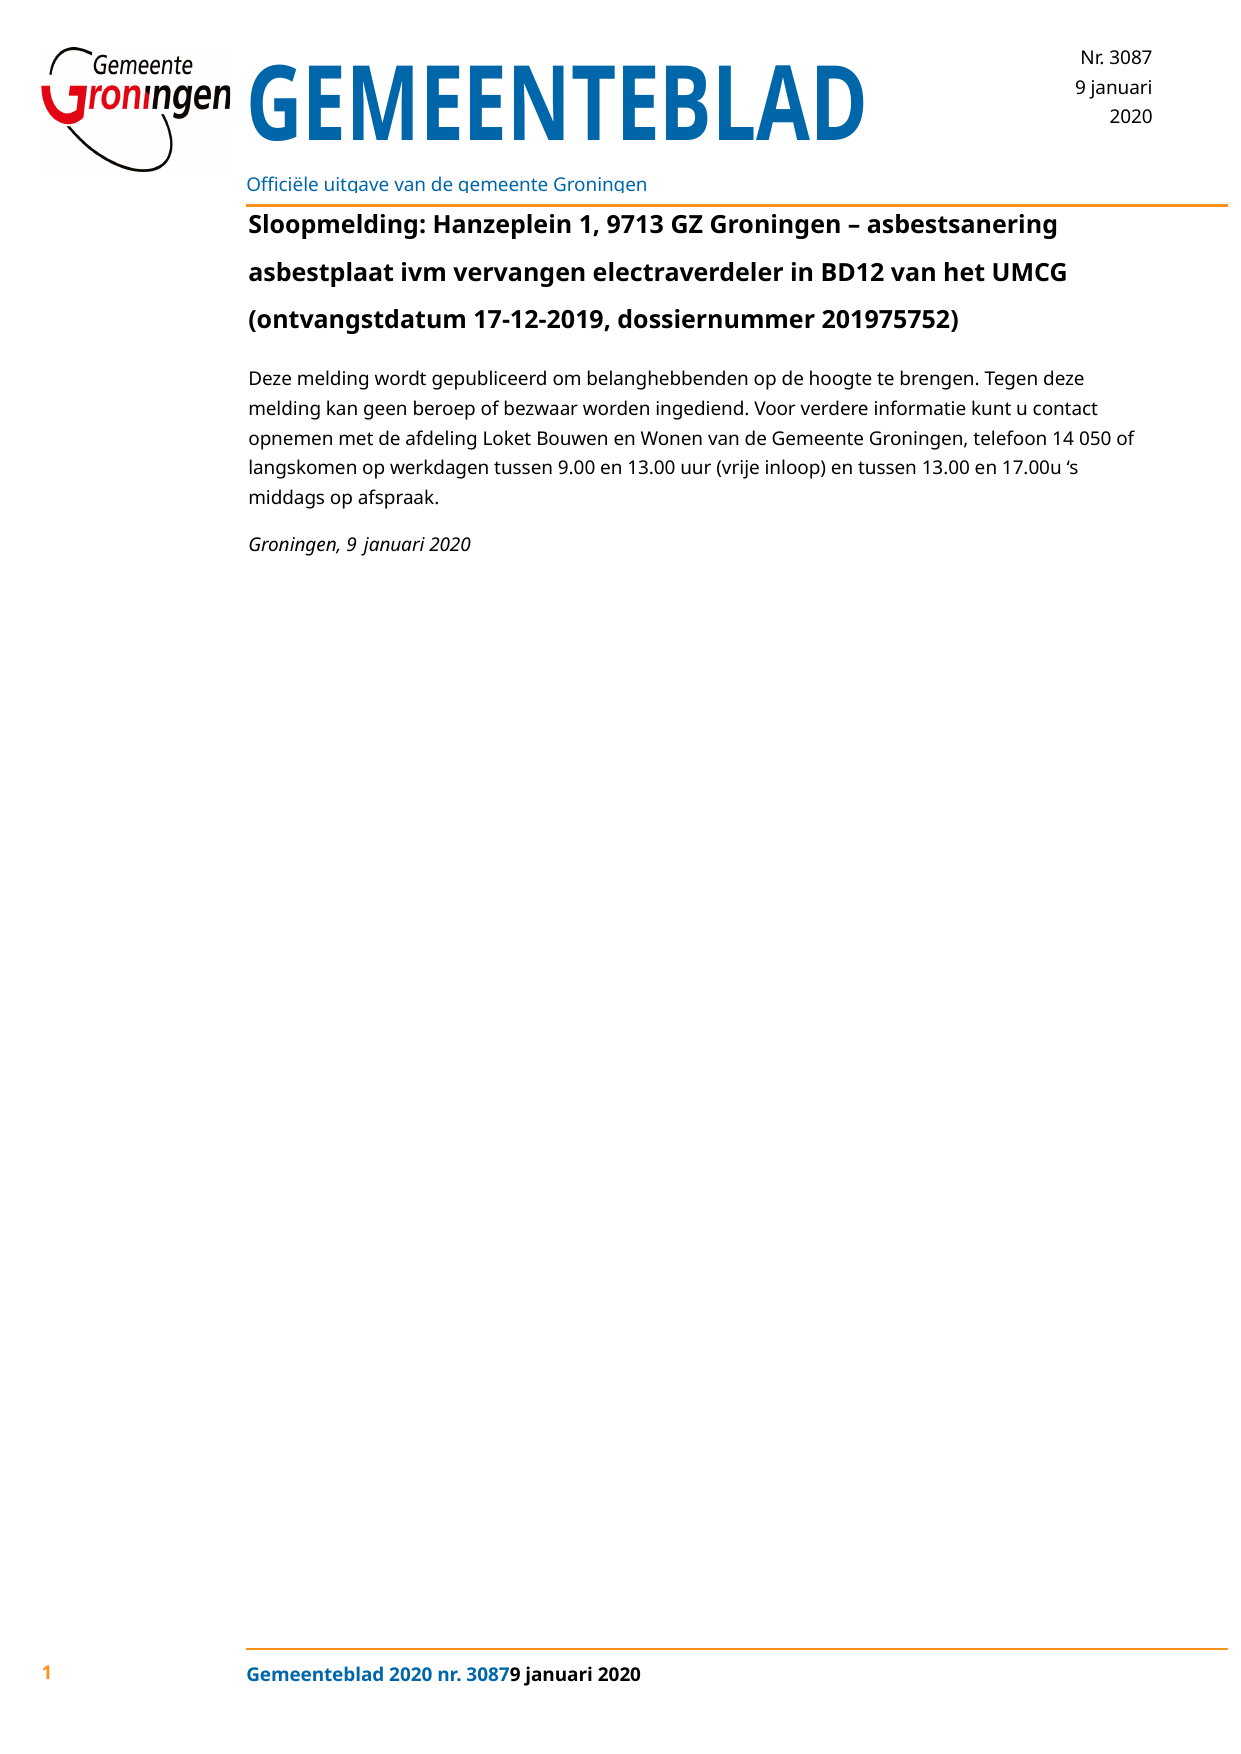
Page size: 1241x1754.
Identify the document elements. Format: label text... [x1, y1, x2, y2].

text Groningen, 9 januari 2020 [248, 532, 1152, 557]
picture [41, 47, 231, 172]
text Sloopmelding: Hanzeplein 1, 9713 GZ Groningen – asbestsanering asbestplaat ivm vervangen electraverdeler in BD12 van het UMCG (ontvangstdatum 17-12-2019, dossiernummer 201975752) [248, 207, 1152, 336]
text Deze melding wordt gepubliceerd om belanghebbenden op de hoogte te brengen. Tegen deze melding kan geen beroep of bezwaar worden ingediend. Voor verdere informatie kunt u contact opnemen met de afdeling Loket Bouwen en Wonen van de Gemeente Groningen, telefoon 14 050 of langskomen op werkdagen tussen 9.00 en 13.00 uur (vrije inloop) en tussen 13.00 en 17.00u ‘s middags op afspraak. [248, 366, 1152, 509]
